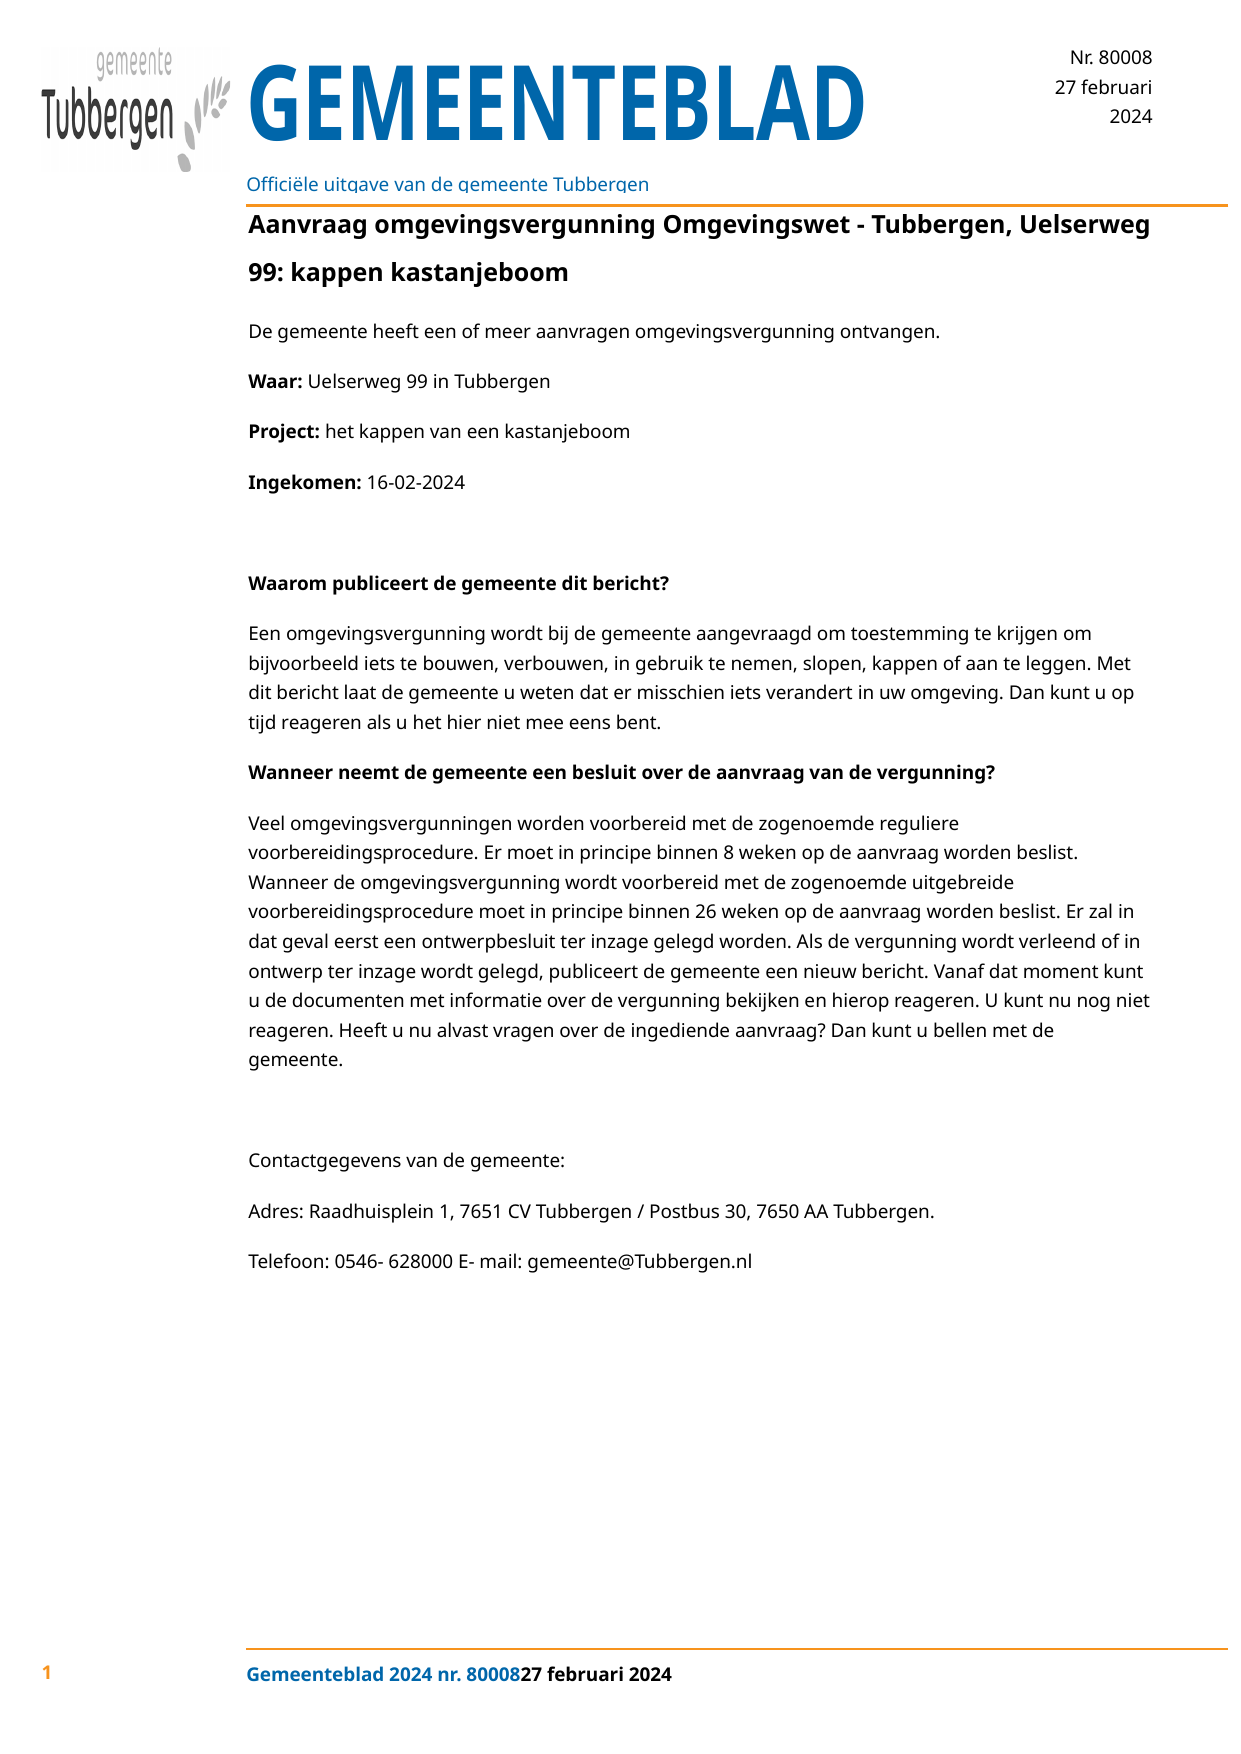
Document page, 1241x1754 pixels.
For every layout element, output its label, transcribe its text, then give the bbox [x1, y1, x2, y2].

text Project: het kappen van een kastanjeboom [248, 419, 1152, 444]
text Veel omgevingsvergunningen worden voorbereid met de zogenoemde reguliere voorbereidingsprocedure. Er moet in principe binnen 8 weken op de aanvraag worden beslist. Wanneer de omgevingsvergunning wordt voorbereid met de zogenoemde uitgebreide voorbereidingsprocedure moet in principe binnen 26 weken op de aanvraag worden beslist. Er zal in dat geval eerst een ontwerpbesluit ter inzage gelegd worden. Als de vergunning wordt verleend of in ontwerp ter inzage wordt gelegd, publiceert de gemeente een nieuw bericht. Vanaf dat moment kunt u de documenten met informatie over de vergunning bekijken en hierop reageren. U kunt nu nog niet reageren. Heeft u nu alvast vragen over de ingediende aanvraag? Dan kunt u bellen met de gemeente. [248, 810, 1152, 1072]
text Telefoon: 0546- 628000 E- mail: gemeente@Tubbergen.nl [248, 1248, 1152, 1274]
text Aanvraag omgevingsvergunning Omgevingswet - Tubbergen, Uelserweg 99: kappen kastanjeboom [248, 207, 1152, 288]
text Adres: Raadhuisplein 1, 7651 CV Tubbergen / Postbus 30, 7650 AA Tubbergen. [248, 1198, 1152, 1224]
text Ingekomen: 16-02-2024 [248, 469, 1152, 495]
text Een omgevingsvergunning wordt bij de gemeente aangevraagd om toestemming te krijgen om bijvoorbeeld iets te bouwen, verbouwen, in gebruik te nemen, slopen, kappen of aan te leggen. Met dit bericht laat de gemeente u weten dat er misschien iets verandert in uw omgeving. Dan kunt u op tijd reageren als u het hier niet mee eens bent. [248, 620, 1152, 735]
text Contactgegevens van de gemeente: [248, 1147, 1152, 1173]
text Waar: Uelserweg 99 in Tubbergen [248, 368, 1152, 394]
text Wanneer neemt de gemeente een besluit over de aanvraag van de vergunning? [248, 759, 1152, 785]
text De gemeente heeft een of meer aanvragen omgevingsvergunning ontvangen. [248, 318, 1152, 344]
text Waarom publiceert de gemeente dit bericht? [248, 570, 1152, 596]
picture [41, 47, 231, 172]
